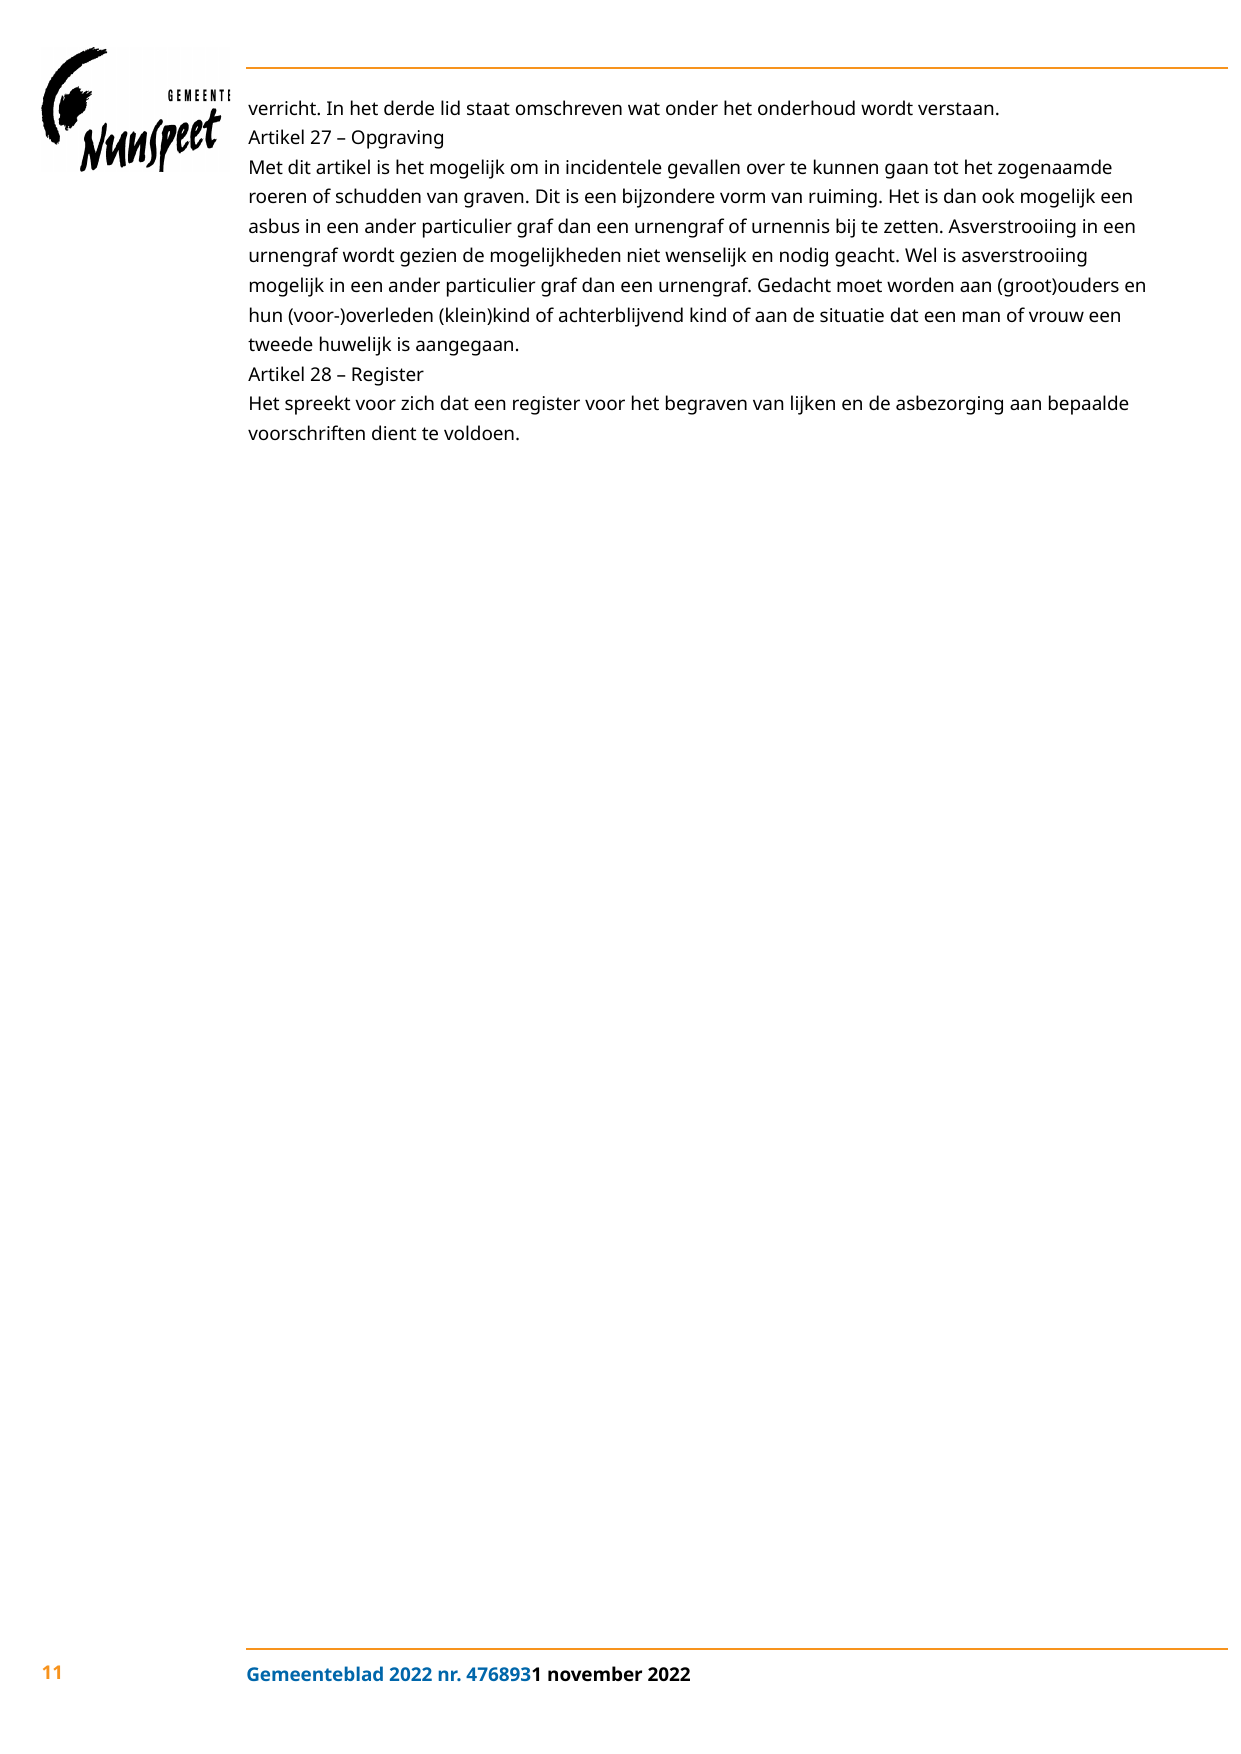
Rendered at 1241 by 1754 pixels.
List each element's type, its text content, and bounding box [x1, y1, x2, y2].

text voorschriften dient te voldoen. [248, 420, 1152, 446]
text tweede huwelijk is aangegaan. [248, 331, 1152, 357]
text hun (voor-)overleden (klein)kind of achterblijvend kind of aan de situatie dat een man of vrouw een [248, 302, 1152, 328]
text urnengraf wordt gezien de mogelijkheden niet wenselijk en nodig geacht. Wel is asverstrooiing [248, 243, 1152, 268]
text Het spreekt voor zich dat een register voor het begraven van lijken en de asbezorging aan bepaalde [248, 391, 1152, 416]
text Met dit artikel is het mogelijk om in incidentele gevallen over te kunnen gaan tot het zogenaamde [248, 154, 1152, 180]
text roeren of schudden van graven. Dit is een bijzondere vorm van ruiming. Het is dan ook mogelijk een [248, 183, 1152, 209]
text mogelijk in een ander particulier graf dan een urnengraf. Gedacht moet worden aan (groot)ouders en [248, 272, 1152, 298]
text Artikel 28 – Register [248, 361, 1152, 387]
text verricht. In het derde lid staat omschreven wat onder het onderhoud wordt verstaan. [248, 95, 1152, 121]
text Artikel 27 – Opgraving [248, 124, 1152, 150]
text asbus in een ander particulier graf dan een urnengraf of urnennis bij te zetten. Asverstrooiing in een [248, 213, 1152, 239]
picture [41, 47, 231, 172]
